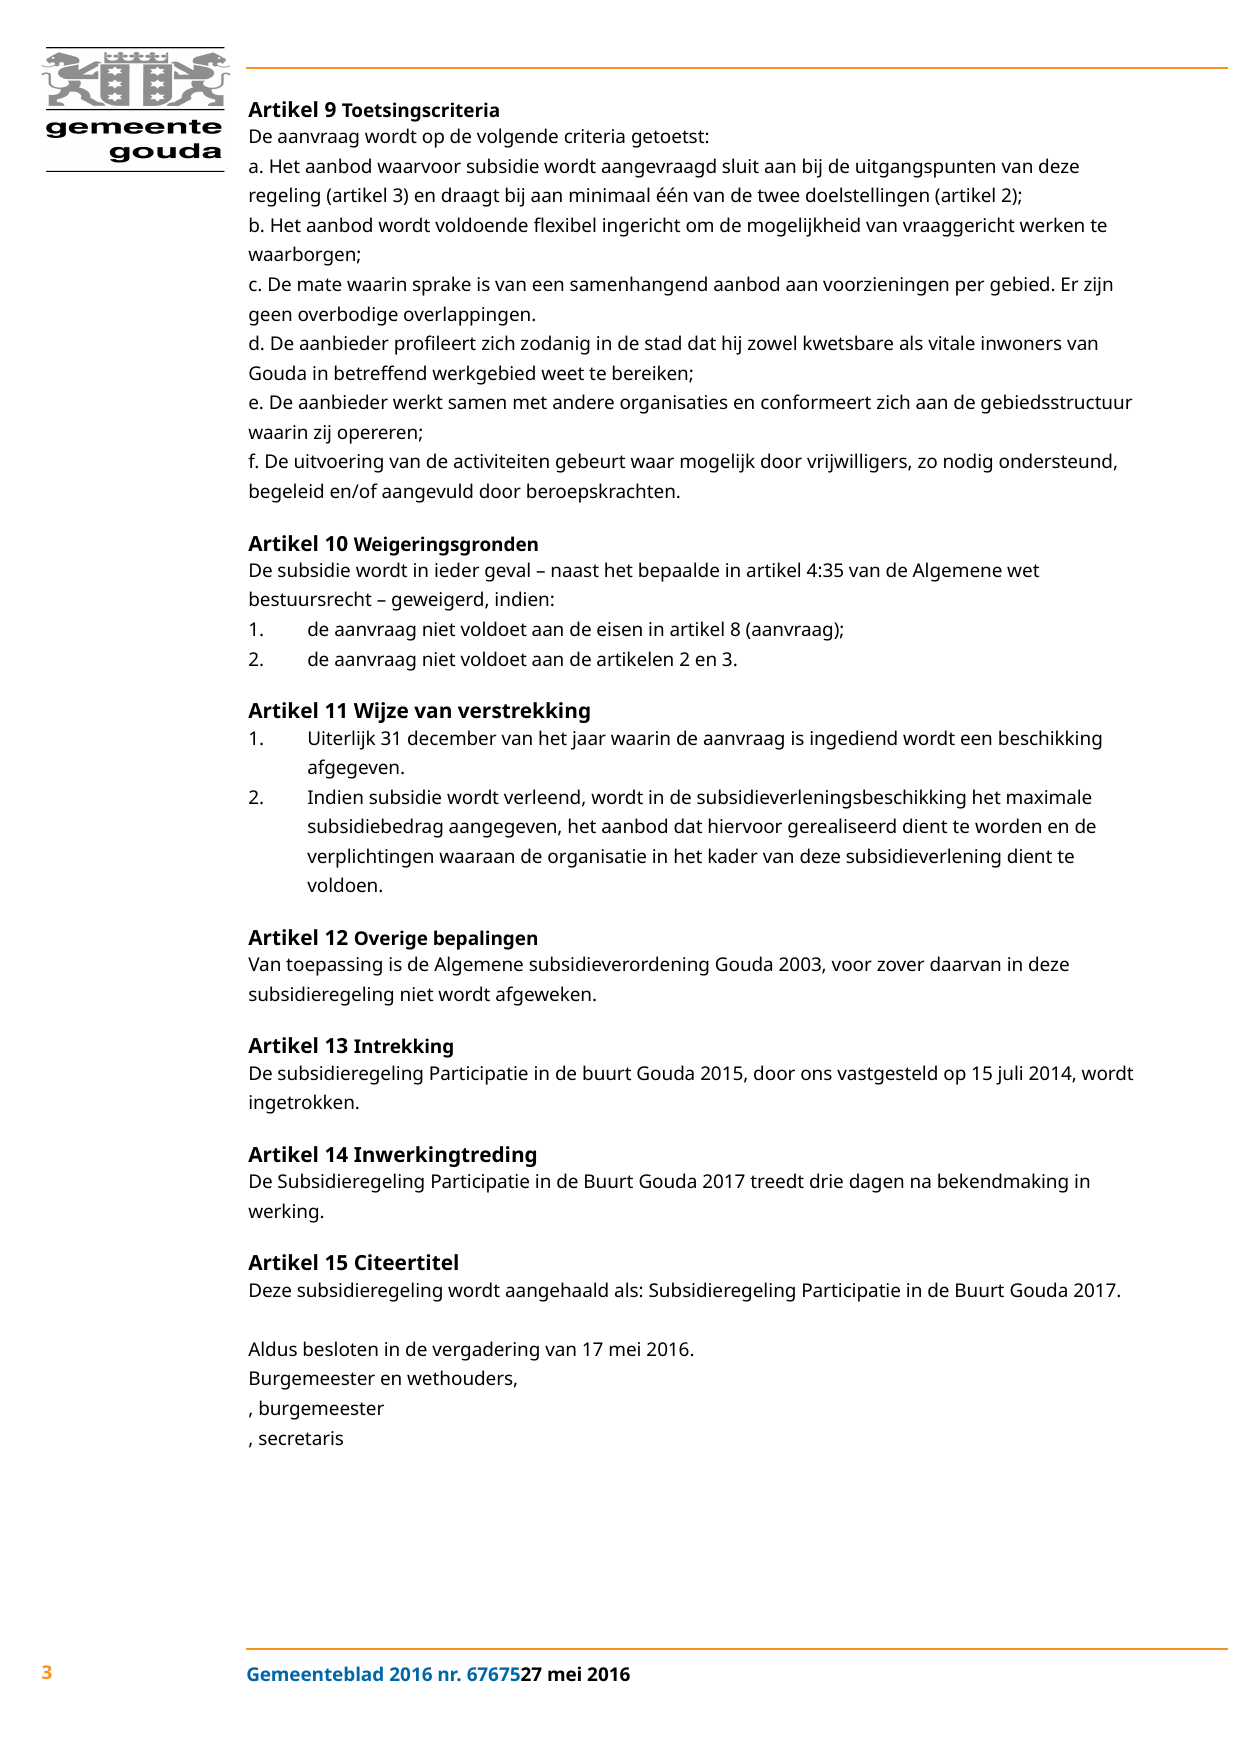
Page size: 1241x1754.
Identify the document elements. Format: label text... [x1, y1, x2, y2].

text , secretaris [248, 1425, 1152, 1450]
list de aanvraag niet voldoet aan de eisen in artikel 8 (aanvraag); [248, 616, 1152, 642]
list Indien subsidie wordt verleend, wordt in de subsidieverleningsbeschikking het maximale subsidiebedrag aangegeven, het aanbod dat hiervoor gerealiseerd dient te worden en de verplichtingen waaraan de organisatie in het kader van deze subsidieverlening dient te voldoen. [248, 784, 1152, 898]
text De aanvraag wordt op de volgende criteria getoetst: [248, 123, 1152, 149]
text Artikel 15 Citeertitel [248, 1248, 1152, 1277]
text Artikel 10 Weigeringsgronden [248, 529, 1152, 557]
text Artikel 14 Inwerkingtreding [248, 1140, 1152, 1168]
text Artikel 9 Toetsingscriteria [248, 95, 1152, 123]
text , burgemeester [248, 1395, 1152, 1421]
text De subsidie wordt in ieder geval – naast het bepaalde in artikel 4:35 van de Algemene wet bestuursrecht – geweigerd, indien: [248, 557, 1152, 612]
text Deze subsidieregeling wordt aangehaald als: Subsidieregeling Participatie in de Buurt Gouda 2017. [248, 1277, 1152, 1302]
text d. De aanbieder profileert zich zodanig in de stad dat hij zowel kwetsbare als vitale inwoners van Gouda in betreffend werkgebied weet te bereiken; [248, 330, 1152, 386]
text De subsidieregeling Participatie in de buurt Gouda 2015, door ons vastgesteld op 15 juli 2014, wordt ingetrokken. [248, 1060, 1152, 1115]
text Artikel 11 Wijze van verstrekking [248, 696, 1152, 725]
picture [41, 47, 231, 172]
list Uiterlijk 31 december van het jaar waarin de aanvraag is ingediend wordt een beschikking afgegeven. [248, 725, 1152, 780]
text c. De mate waarin sprake is van een samenhangend aanbod aan voorzieningen per gebied. Er zijn geen overbodige overlappingen. [248, 271, 1152, 326]
text Artikel 12 Overige bepalingen [248, 923, 1152, 951]
text b. Het aanbod wordt voldoende flexibel ingericht om de mogelijkheid van vraaggericht werken te waarborgen; [248, 212, 1152, 267]
text Artikel 13 Intrekking [248, 1031, 1152, 1060]
text e. De aanbieder werkt samen met andere organisaties en conformeert zich aan de gebiedsstructuur waarin zij opereren; [248, 389, 1152, 445]
list de aanvraag niet voldoet aan de artikelen 2 en 3. [248, 646, 1152, 672]
text a. Het aanbod waarvoor subsidie wordt aangevraagd sluit aan bij de uitgangspunten van deze regeling (artikel 3) en draagt bij aan minimaal één van de twee doelstellingen (artikel 2); [248, 153, 1152, 208]
text De Subsidieregeling Participatie in de Buurt Gouda 2017 treedt drie dagen na bekendmaking in werking. [248, 1168, 1152, 1224]
text f. De uitvoering van de activiteiten gebeurt waar mogelijk door vrijwilligers, zo nodig ondersteund, begeleid en/of aangevuld door beroepskrachten. [248, 449, 1152, 504]
text Aldus besloten in de vergadering van 17 mei 2016. [248, 1336, 1152, 1362]
text Van toepassing is de Algemene subsidieverordening Gouda 2003, voor zover daarvan in deze subsidieregeling niet wordt afgeweken. [248, 951, 1152, 1007]
text Burgemeester en wethouders, [248, 1366, 1152, 1391]
